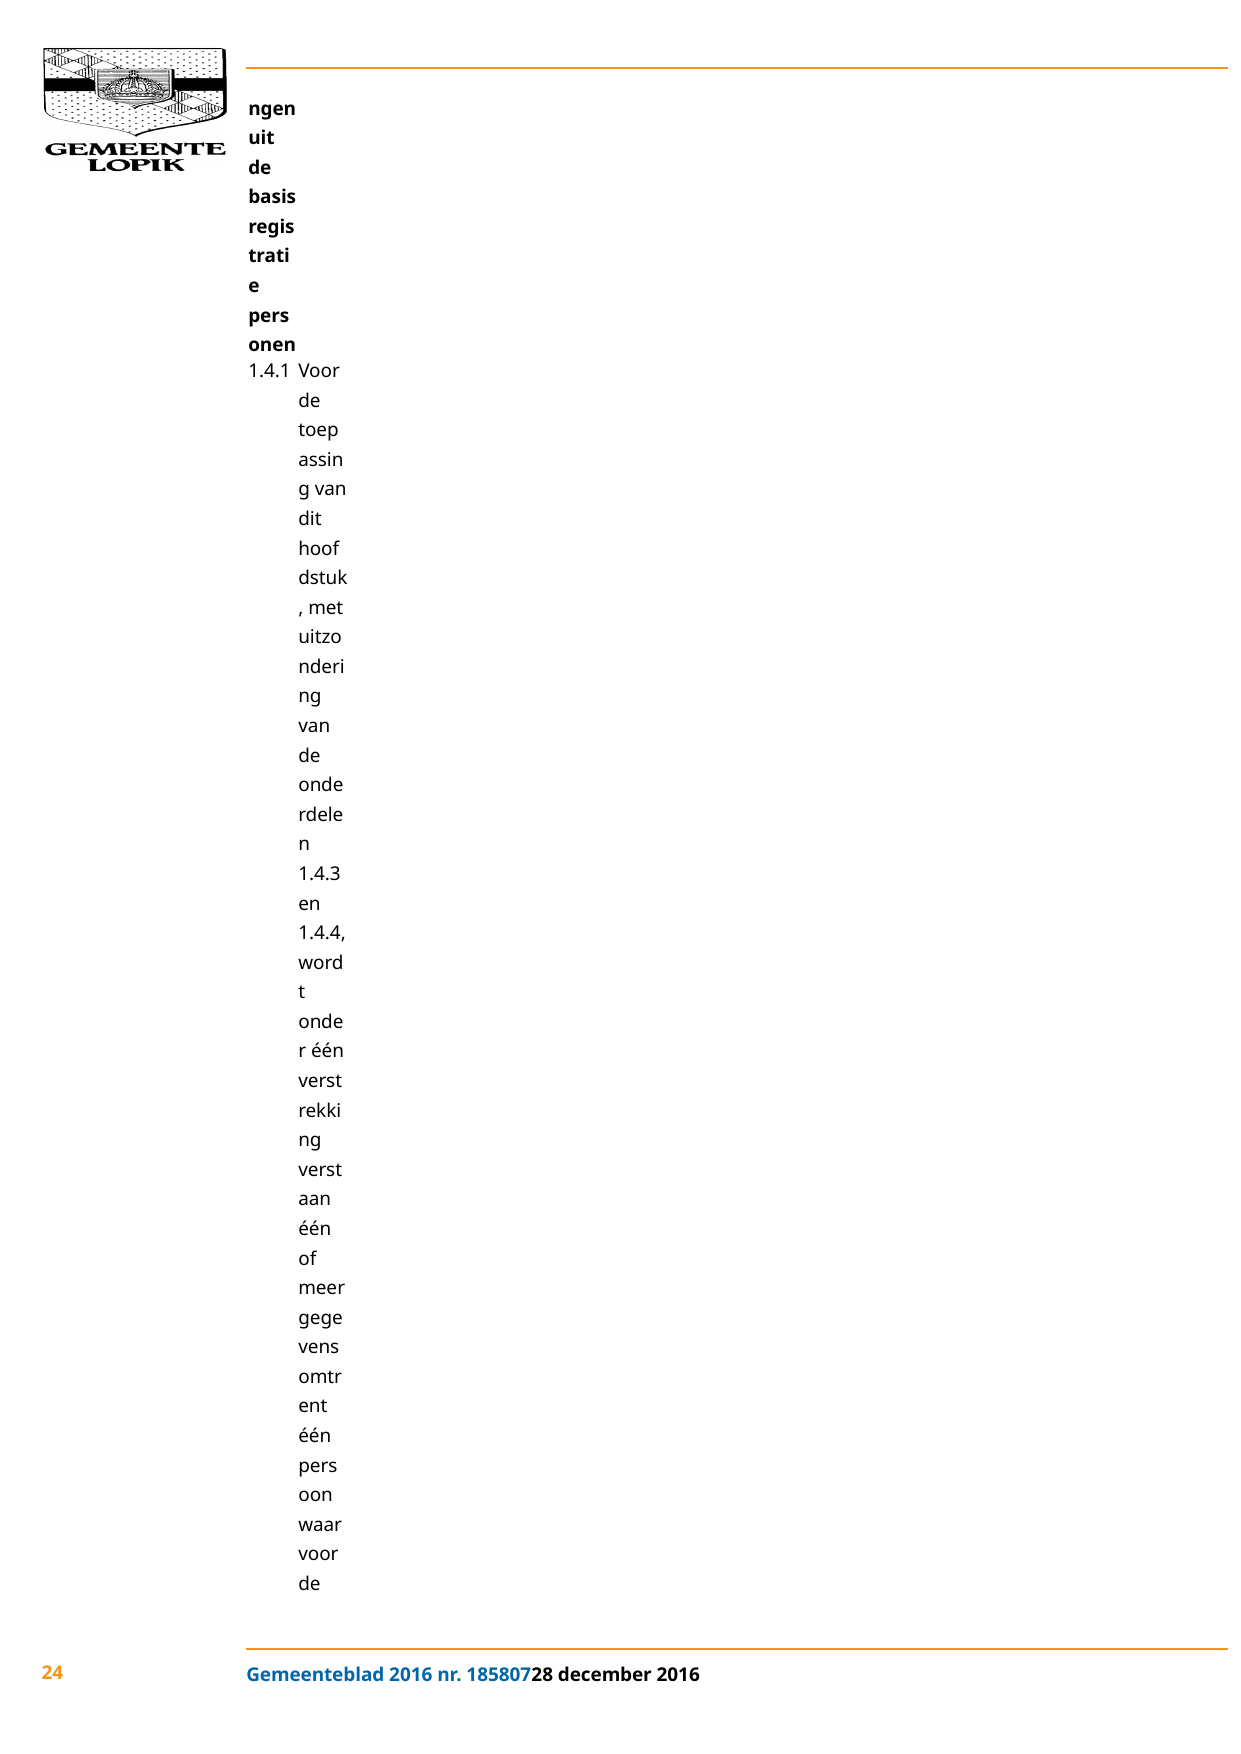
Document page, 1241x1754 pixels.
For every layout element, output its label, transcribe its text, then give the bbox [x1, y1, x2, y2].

table_cell 1.4.1 [248, 357, 298, 1596]
picture [41, 47, 231, 172]
table_cell [298, 95, 348, 357]
table_cell ngen uit de basisregistratie personen [248, 95, 298, 357]
table_cell [348, 357, 398, 1596]
table_cell Voor de toepassing van dit hoofdstuk, met uitzondering van de onderdelen 1.4.3 en 1.4.4, wordt onder één verstrekking verstaan één of meer gegevens omtrent één persoon waarvoor de [298, 357, 348, 1596]
